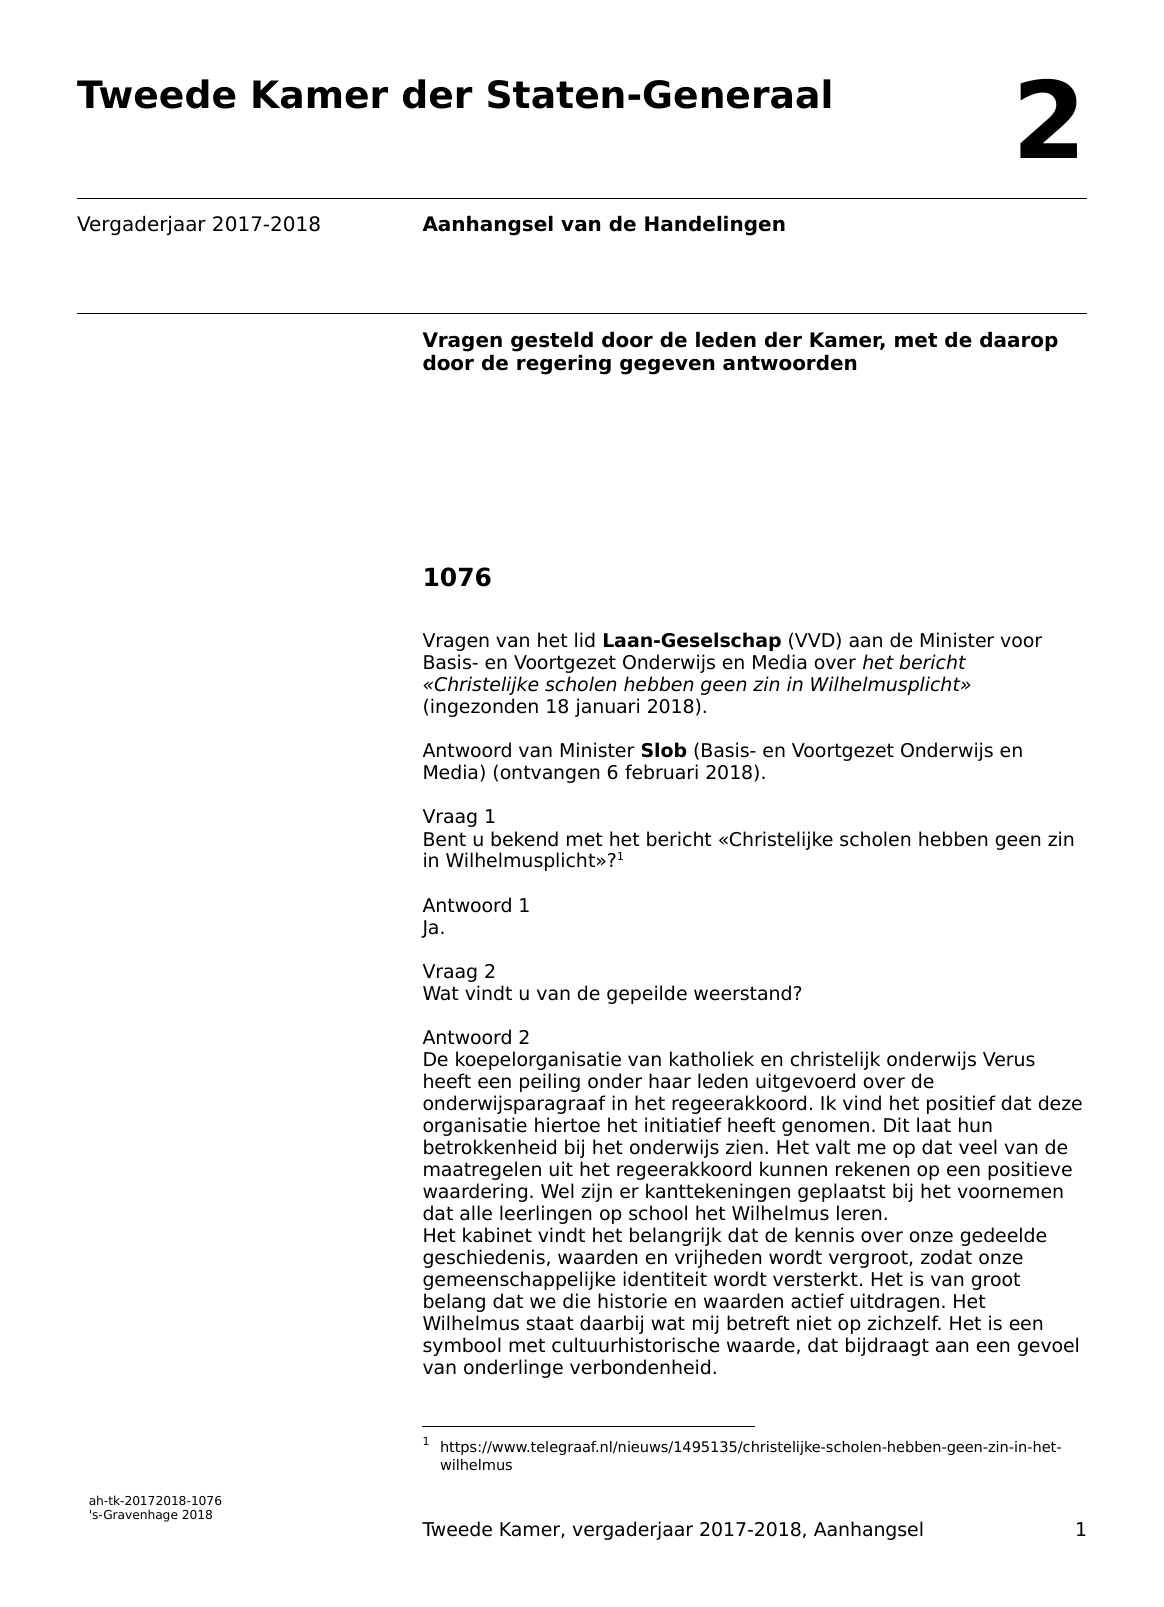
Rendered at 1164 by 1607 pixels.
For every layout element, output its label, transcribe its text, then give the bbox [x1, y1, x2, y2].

table_header 2 [886, 59, 1087, 198]
text Vraag 2 [422, 961, 1087, 983]
table_cell Aanhangsel van de Handelingen [422, 199, 1087, 313]
table_cell Vergaderjaar 2017-2018 [77, 199, 422, 313]
text Bent u bekend met het bericht «Christelijke scholen hebben geen zin in Wilhelmusplicht»? [422, 828, 1087, 872]
table_cell Vragen gesteld door de leden der Kamer, met de daarop door de regering gegeven antwoorden [422, 314, 1087, 375]
text De koepelorganisatie van katholiek en christelijk onderwijs Verus heeft een peiling onder haar leden uitgevoerd over de onderwijsparagraaf in het regeerakkoord. Ik vind het positief dat deze organisatie hiertoe het initiatief heeft genomen. Dit laat hun betrokkenheid bij het onderwijs zien. Het valt me op dat veel van de maatregelen uit het regeerakkoord kunnen rekenen op een positieve waardering. Wel zijn er kanttekeningen geplaatst bij het voornemen dat alle leerlingen op school het Wilhelmus leren. [422, 1049, 1087, 1225]
text Ja. [422, 917, 1087, 938]
text Vraag 1 [422, 806, 1087, 828]
text Vragen van het lid Laan-Geselschap (VVD) aan de Minister voor Basis- en Voortgezet Onderwijs en Media over het bericht «Christelijke scholen hebben geen zin in Wilhelmusplicht» (ingezonden 18 januari 2018). [422, 630, 1087, 718]
text Antwoord 2 [422, 1027, 1087, 1049]
text Wat vindt u van de gepeilde weerstand? [422, 983, 1087, 1005]
text https://www.telegraaf.nl/nieuws/1495135/christelijke-scholen-hebben-geen-zin-in-het-wilhelmus [422, 1435, 1087, 1474]
text 's-Gravenhage 2018 [88, 1508, 323, 1522]
text ah-tk-20172018-1076 [88, 1494, 323, 1508]
text Antwoord van Minister Slob (Basis- en Voortgezet Onderwijs en Media) (ontvangen 6 februari 2018). [422, 740, 1087, 784]
text 1076 [422, 563, 1087, 592]
table_header Tweede Kamer der Staten-Generaal [77, 59, 886, 198]
text Antwoord 1 [422, 894, 1087, 917]
text Het kabinet vindt het belangrijk dat de kennis over onze gedeelde geschiedenis, waarden en vrijheden wordt vergroot, zodat onze gemeenschappelijke identiteit wordt versterkt. Het is van groot belang dat we die historie en waarden actief uitdragen. Het Wilhelmus staat daarbij wat mij betreft niet op zichzelf. Het is een symbool met cultuurhistorische waarde, dat bijdraagt aan een gevoel van onderlinge verbondenheid. [422, 1225, 1087, 1378]
table_cell [77, 314, 422, 375]
